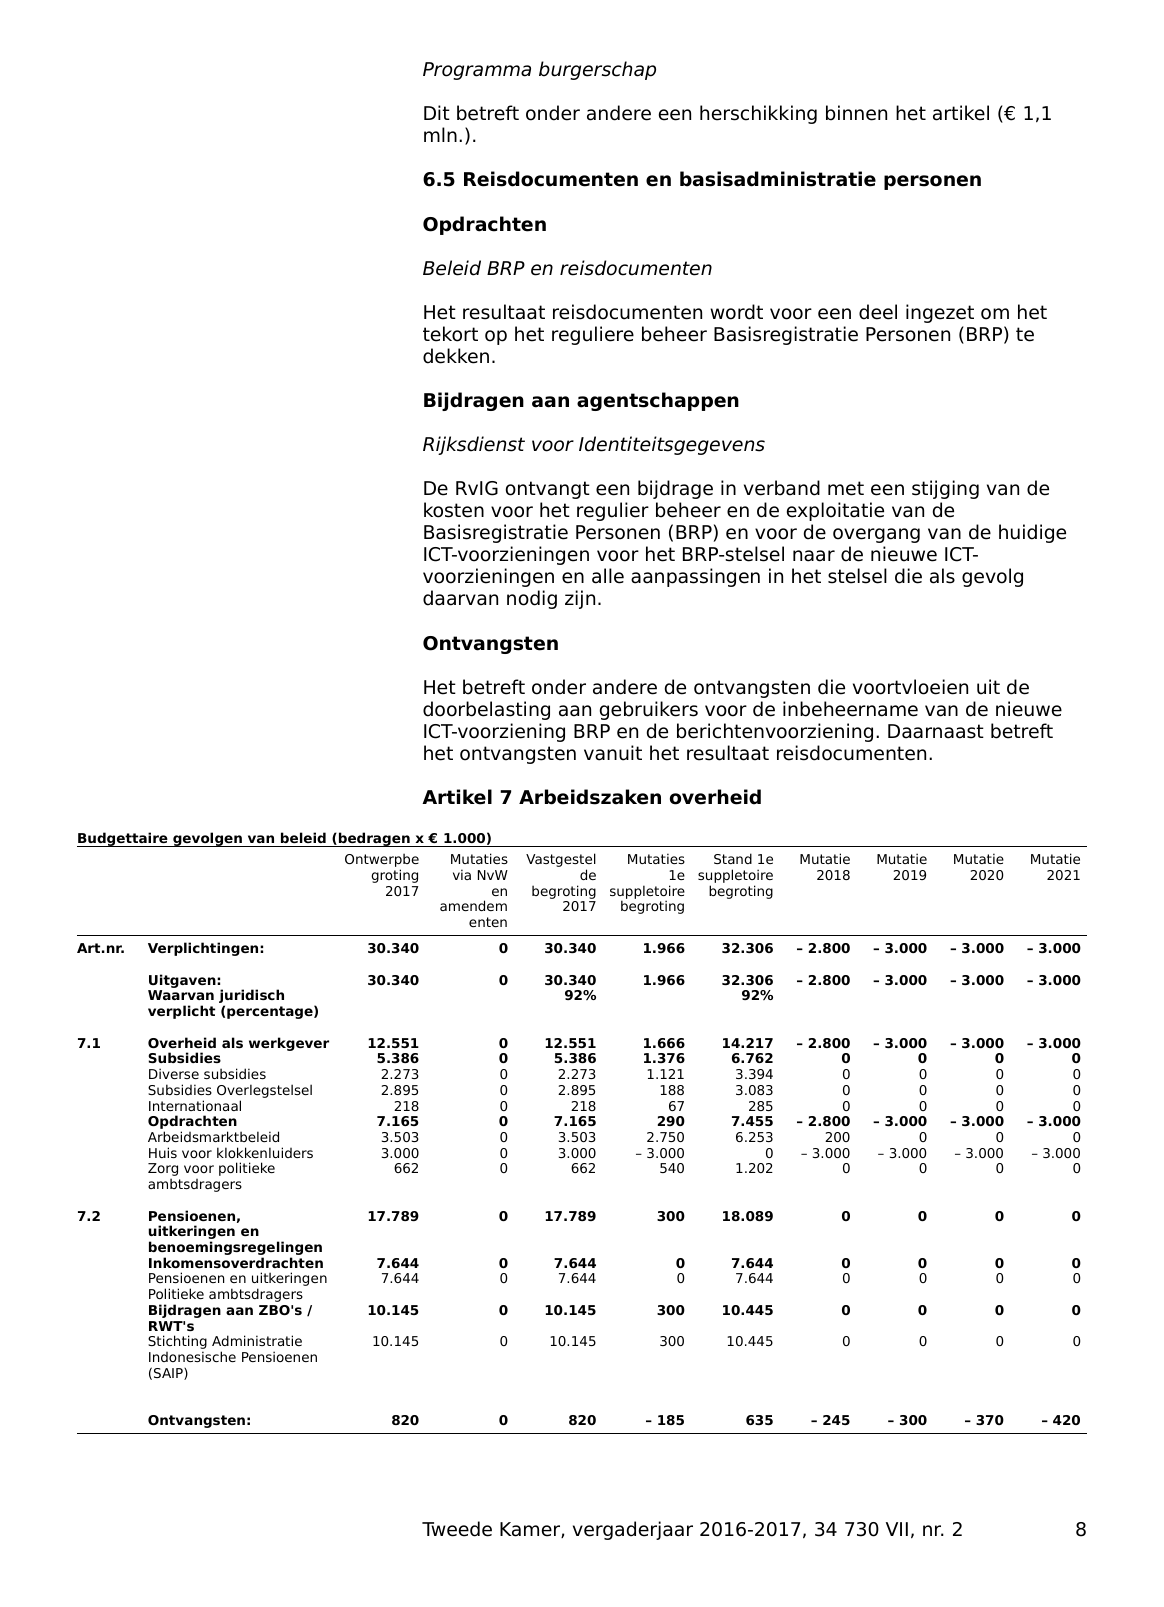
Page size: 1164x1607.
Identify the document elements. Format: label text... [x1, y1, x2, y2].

table_cell – 3.000 [856, 936, 933, 957]
table_cell 67 [602, 1098, 691, 1114]
table_cell 7.165 [514, 1114, 602, 1130]
table_cell [602, 1397, 691, 1413]
table_cell [142, 1381, 337, 1397]
table_cell [425, 957, 514, 972]
table_cell 1.966 [602, 936, 691, 957]
table_cell 0 [425, 1146, 514, 1161]
table_cell 10.445 [691, 1334, 779, 1381]
text Het betreft onder andere de ontvangsten die voortvloeien uit de doorbelasting aan gebruikers voor de inbeheername van de nieuwe ICT-voorziening BRP en de berichtenvoorziening. Daarnaast betreft het ontvangsten vanuit het resultaat reisdocumenten. [422, 677, 1087, 764]
table_cell [77, 1020, 142, 1035]
table_cell 0 [425, 1098, 514, 1114]
table_cell 0 [1010, 1130, 1087, 1146]
table_cell 7.644 [691, 1256, 779, 1271]
table_cell 0 [780, 1051, 856, 1067]
table_cell 0 [691, 1146, 779, 1161]
table_cell 2.273 [337, 1067, 425, 1083]
table_cell [856, 957, 933, 972]
table_cell 0 [425, 1067, 514, 1083]
table_cell 1.202 [691, 1161, 779, 1193]
table_cell Mutatie 2019 [856, 847, 933, 935]
table_cell 3.083 [691, 1083, 779, 1098]
table_cell 0 [1010, 1209, 1087, 1256]
table_cell 0 [425, 973, 514, 988]
table_cell [337, 1381, 425, 1397]
table_cell [856, 1381, 933, 1397]
table_cell 662 [337, 1161, 425, 1193]
table_cell – 300 [856, 1413, 933, 1433]
subtitle Rijksdienst voor Identiteitsgegevens [422, 434, 1087, 456]
table_cell Mutatie 2018 [780, 847, 856, 935]
table_cell 18.089 [691, 1209, 779, 1256]
table_cell 7.644 [691, 1271, 779, 1303]
table_cell 7.455 [691, 1114, 779, 1130]
table_cell [77, 1271, 142, 1303]
table_cell Art.nr. [77, 936, 142, 957]
table_cell – 245 [780, 1413, 856, 1433]
table_cell 1.376 [602, 1051, 691, 1067]
table_cell 0 [425, 1083, 514, 1098]
table_cell Mutatie 2021 [1010, 847, 1087, 935]
table_cell 635 [691, 1413, 779, 1433]
table_cell 0 [780, 1161, 856, 1193]
table_cell [77, 1161, 142, 1193]
table_cell [933, 1193, 1010, 1208]
table_cell 0 [425, 1256, 514, 1271]
table_cell 0 [425, 1130, 514, 1146]
table_cell – 3.000 [1010, 1114, 1087, 1130]
table_cell 285 [691, 1098, 779, 1114]
table_cell 540 [602, 1161, 691, 1193]
table_cell Inkomensoverdrachten [142, 1256, 337, 1271]
table_cell [77, 1193, 142, 1208]
table_cell [780, 1193, 856, 1208]
table_cell [691, 1381, 779, 1397]
table_cell – 3.000 [780, 1146, 856, 1161]
table_cell 30.340 [337, 936, 425, 957]
table_cell 3.503 [337, 1130, 425, 1146]
table_cell [337, 957, 425, 972]
table_cell 0 [425, 1271, 514, 1303]
table_cell Overheid als werkgever [142, 1035, 337, 1051]
table_cell [602, 957, 691, 972]
table_cell – 185 [602, 1413, 691, 1433]
table_cell Pensioenen, uitkeringen en benoemingsregelingen [142, 1209, 337, 1256]
table_cell Waarvan juridisch verplicht (percentage) [142, 988, 337, 1020]
table_cell 0 [780, 1098, 856, 1114]
table_cell – 3.000 [1010, 936, 1087, 957]
table_cell – 3.000 [602, 1146, 691, 1161]
table_cell Bijdragen aan ZBO's / RWT's [142, 1303, 337, 1334]
table_cell 0 [856, 1303, 933, 1334]
table_cell 0 [933, 1051, 1010, 1067]
table_cell 0 [425, 1303, 514, 1334]
table_cell [514, 957, 602, 972]
table_cell 300 [602, 1334, 691, 1381]
table_cell 0 [856, 1209, 933, 1256]
table_cell 200 [780, 1130, 856, 1146]
table_header Budgettaire gevolgen van beleid (bedragen x € 1.000) [77, 831, 1087, 846]
table_cell [337, 988, 425, 1020]
table_cell 0 [780, 1334, 856, 1381]
table_cell 0 [856, 1271, 933, 1303]
table_cell [933, 1381, 1010, 1397]
table_cell [933, 1397, 1010, 1413]
table_cell [77, 1098, 142, 1114]
table_cell Zorg voor politieke ambtsdragers [142, 1161, 337, 1193]
table_cell 0 [1010, 1303, 1087, 1334]
table_cell [856, 1020, 933, 1035]
table_cell Ontvangsten: [142, 1413, 337, 1433]
table_cell 300 [602, 1303, 691, 1334]
table_cell 0 [1010, 1098, 1087, 1114]
table_cell 3.000 [514, 1146, 602, 1161]
table_cell 300 [602, 1209, 691, 1256]
table_cell 662 [514, 1161, 602, 1193]
table_cell [514, 1020, 602, 1035]
table_cell – 3.000 [1010, 973, 1087, 988]
table_cell [142, 1193, 337, 1208]
table_cell [691, 957, 779, 972]
table_cell – 3.000 [856, 1146, 933, 1161]
table_cell 5.386 [337, 1051, 425, 1067]
text De RvIG ontvangt een bijdrage in verband met een stijging van de kosten voor het regulier beheer en de exploitatie van de Basisregistratie Personen (BRP) en voor de overgang van de huidige ICT-voorzieningen voor het BRP-stelsel naar de nieuwe ICT-voorzieningen en alle aanpassingen in het stelsel die als gevolg daarvan nodig zijn. [422, 478, 1087, 610]
table_cell [602, 1193, 691, 1208]
table_cell Stichting Administratie Indonesische Pensioenen (SAIP) [142, 1334, 337, 1381]
table_cell 0 [856, 1098, 933, 1114]
table_cell 218 [337, 1098, 425, 1114]
table_cell [77, 1334, 142, 1381]
table_cell [77, 1256, 142, 1271]
table_cell 0 [425, 1209, 514, 1256]
table_cell 5.386 [514, 1051, 602, 1067]
table_cell 0 [425, 1413, 514, 1433]
table_cell [77, 847, 142, 935]
table_cell 0 [933, 1083, 1010, 1098]
table_cell 0 [933, 1256, 1010, 1271]
table_cell [1010, 1193, 1087, 1208]
table_cell [77, 1067, 142, 1083]
table_cell – 370 [933, 1413, 1010, 1433]
table_cell [77, 988, 142, 1020]
table_cell Vastgestelde begroting 2017 [514, 847, 602, 935]
table_cell 1.666 [602, 1035, 691, 1051]
table_cell 12.551 [337, 1035, 425, 1051]
table_cell 0 [933, 1067, 1010, 1083]
table_cell – 3.000 [856, 1114, 933, 1130]
table_cell 14.217 [691, 1035, 779, 1051]
table_cell 0 [1010, 1051, 1087, 1067]
table_cell 218 [514, 1098, 602, 1114]
table_cell Ontwerpbegroting 2017 [337, 847, 425, 935]
table_cell [514, 1193, 602, 1208]
table_cell 30.340 [514, 973, 602, 988]
table_cell [77, 1051, 142, 1067]
table_cell Pensioenen en uitkeringen Politieke ambtsdragers [142, 1271, 337, 1303]
table_cell 10.145 [514, 1334, 602, 1381]
table_cell [1010, 1397, 1087, 1413]
table_cell [691, 1193, 779, 1208]
table_cell [425, 1397, 514, 1413]
table_cell 10.145 [337, 1334, 425, 1381]
table_cell 10.145 [337, 1303, 425, 1334]
table_cell [780, 957, 856, 972]
table_cell [77, 1381, 142, 1397]
table_cell [933, 988, 1010, 1020]
table_cell 0 [780, 1209, 856, 1256]
table_cell 0 [602, 1256, 691, 1271]
table_cell 0 [425, 1114, 514, 1130]
table_cell – 3.000 [933, 1146, 1010, 1161]
table_cell Verplichtingen: [142, 936, 337, 957]
table_cell [77, 1397, 142, 1413]
table_cell 0 [933, 1130, 1010, 1146]
table_cell – 2.800 [780, 973, 856, 988]
table_cell Huis voor klokkenluiders [142, 1146, 337, 1161]
table_cell – 3.000 [933, 936, 1010, 957]
table_cell 0 [425, 936, 514, 957]
table_cell Opdrachten [142, 1114, 337, 1130]
table_cell [337, 1020, 425, 1035]
table_cell [780, 1397, 856, 1413]
table_cell [77, 1083, 142, 1098]
table_cell 3.394 [691, 1067, 779, 1083]
table_cell [425, 1193, 514, 1208]
table_cell 32.306 [691, 936, 779, 957]
table_cell – 3.000 [1010, 1146, 1087, 1161]
table_cell [514, 1397, 602, 1413]
table_cell 0 [933, 1098, 1010, 1114]
table_cell Mutaties 1e suppletoire begroting [602, 847, 691, 935]
table_cell Arbeidsmarktbeleid [142, 1130, 337, 1146]
table_cell 7.1 [77, 1035, 142, 1051]
table_cell 0 [856, 1067, 933, 1083]
table_cell 0 [856, 1334, 933, 1381]
table_cell 7.644 [514, 1271, 602, 1303]
table_cell [1010, 1381, 1087, 1397]
table_cell [933, 1020, 1010, 1035]
table_cell [602, 1020, 691, 1035]
table_cell [691, 1020, 779, 1035]
table_cell 0 [933, 1161, 1010, 1193]
table_cell Internationaal [142, 1098, 337, 1114]
table_cell 0 [425, 1035, 514, 1051]
table_cell [856, 988, 933, 1020]
table_cell – 3.000 [1010, 1035, 1087, 1051]
table_cell [780, 1381, 856, 1397]
table_cell 820 [514, 1413, 602, 1433]
table_cell 0 [933, 1271, 1010, 1303]
table_cell [77, 973, 142, 988]
subtitle Ontvangsten [422, 632, 1087, 654]
table_cell 0 [933, 1303, 1010, 1334]
table_cell 0 [780, 1303, 856, 1334]
subtitle Opdrachten [422, 213, 1087, 236]
table_cell [77, 1130, 142, 1146]
table_cell 1.966 [602, 973, 691, 988]
table_cell [1010, 957, 1087, 972]
table_cell – 2.800 [780, 936, 856, 957]
table_cell 0 [856, 1083, 933, 1098]
table_cell [77, 1413, 142, 1433]
table_cell [77, 1146, 142, 1161]
table_cell 3.503 [514, 1130, 602, 1146]
table_cell [602, 988, 691, 1020]
table_cell 7.2 [77, 1209, 142, 1256]
table_cell [425, 1020, 514, 1035]
table_cell 0 [780, 1271, 856, 1303]
table_cell – 2.800 [780, 1035, 856, 1051]
subtitle 6.5 Reisdocumenten en basisadministratie personen [422, 169, 1087, 191]
table_cell 92% [691, 988, 779, 1020]
table_cell 0 [1010, 1067, 1087, 1083]
table_cell [1010, 988, 1087, 1020]
table_cell 2.895 [337, 1083, 425, 1098]
table_cell 0 [1010, 1334, 1087, 1381]
table_cell 30.340 [337, 973, 425, 988]
table_cell 3.000 [337, 1146, 425, 1161]
table_cell 7.644 [337, 1256, 425, 1271]
table_cell 6.253 [691, 1130, 779, 1146]
table_cell Mutatie 2020 [933, 847, 1010, 935]
table_cell [1010, 1020, 1087, 1035]
table_cell [933, 957, 1010, 972]
table_cell 0 [425, 1051, 514, 1067]
table_cell [142, 1020, 337, 1035]
table_cell 0 [856, 1130, 933, 1146]
table_cell 2.273 [514, 1067, 602, 1083]
table_cell [602, 1381, 691, 1397]
subtitle Beleid BRP en reisdocumenten [422, 258, 1087, 280]
table_cell [425, 988, 514, 1020]
table_cell 290 [602, 1114, 691, 1130]
table_cell 7.644 [337, 1271, 425, 1303]
table_cell 0 [856, 1051, 933, 1067]
table_cell [77, 957, 142, 972]
table_cell 0 [602, 1271, 691, 1303]
table_cell 0 [856, 1161, 933, 1193]
table_cell – 3.000 [856, 1035, 933, 1051]
subtitle Bijdragen aan agentschappen [422, 390, 1087, 412]
table_cell 0 [780, 1067, 856, 1083]
table_cell [425, 1381, 514, 1397]
table_cell 0 [1010, 1271, 1087, 1303]
table_cell Subsidies Overlegstelsel [142, 1083, 337, 1098]
table_cell 0 [856, 1256, 933, 1271]
table_cell 0 [1010, 1083, 1087, 1098]
table_cell [337, 1193, 425, 1208]
table_cell [337, 1397, 425, 1413]
table_cell [780, 1020, 856, 1035]
table_cell Diverse subsidies [142, 1067, 337, 1083]
table_cell 6.762 [691, 1051, 779, 1067]
table_cell 0 [780, 1256, 856, 1271]
table_cell 2.895 [514, 1083, 602, 1098]
table_cell – 3.000 [856, 973, 933, 988]
table_cell 32.306 [691, 973, 779, 988]
table_cell Mutaties via NvW en amendementen [425, 847, 514, 935]
table_cell Stand 1e suppletoire begroting [691, 847, 779, 935]
subtitle Programma burgerschap [422, 59, 1087, 81]
table_cell 0 [933, 1334, 1010, 1381]
table_cell – 3.000 [933, 973, 1010, 988]
table_cell 0 [1010, 1161, 1087, 1193]
table_cell [514, 1381, 602, 1397]
table_cell 12.551 [514, 1035, 602, 1051]
table_cell – 3.000 [933, 1114, 1010, 1130]
table_cell Subsidies [142, 1051, 337, 1067]
table_cell – 420 [1010, 1413, 1087, 1433]
table_cell – 2.800 [780, 1114, 856, 1130]
table_cell [142, 957, 337, 972]
table_cell [142, 847, 337, 935]
table_cell [142, 1397, 337, 1413]
table_cell 820 [337, 1413, 425, 1433]
table_cell [77, 1303, 142, 1334]
table_cell [780, 988, 856, 1020]
table_cell [691, 1397, 779, 1413]
table_cell 188 [602, 1083, 691, 1098]
table_cell 1.121 [602, 1067, 691, 1083]
table_cell 7.644 [514, 1256, 602, 1271]
table_cell 17.789 [337, 1209, 425, 1256]
table_cell 10.145 [514, 1303, 602, 1334]
text Dit betreft onder andere een herschikking binnen het artikel (€ 1,1 mln.). [422, 103, 1087, 147]
table_cell 0 [780, 1083, 856, 1098]
table_cell 2.750 [602, 1130, 691, 1146]
table_cell 0 [425, 1334, 514, 1381]
table_cell 0 [933, 1209, 1010, 1256]
table_cell [77, 1114, 142, 1130]
table_cell 92% [514, 988, 602, 1020]
table_cell 17.789 [514, 1209, 602, 1256]
table_cell – 3.000 [933, 1035, 1010, 1051]
table_cell 0 [1010, 1256, 1087, 1271]
table_cell 30.340 [514, 936, 602, 957]
text Het resultaat reisdocumenten wordt voor een deel ingezet om het tekort op het reguliere beheer Basisregistratie Personen (BRP) te dekken. [422, 302, 1087, 368]
table_cell 0 [425, 1161, 514, 1193]
table_cell [856, 1193, 933, 1208]
subtitle Artikel 7 Arbeidszaken overheid [422, 787, 1087, 809]
table_cell 7.165 [337, 1114, 425, 1130]
table_cell Uitgaven: [142, 973, 337, 988]
table_cell [856, 1397, 933, 1413]
table_cell 10.445 [691, 1303, 779, 1334]
